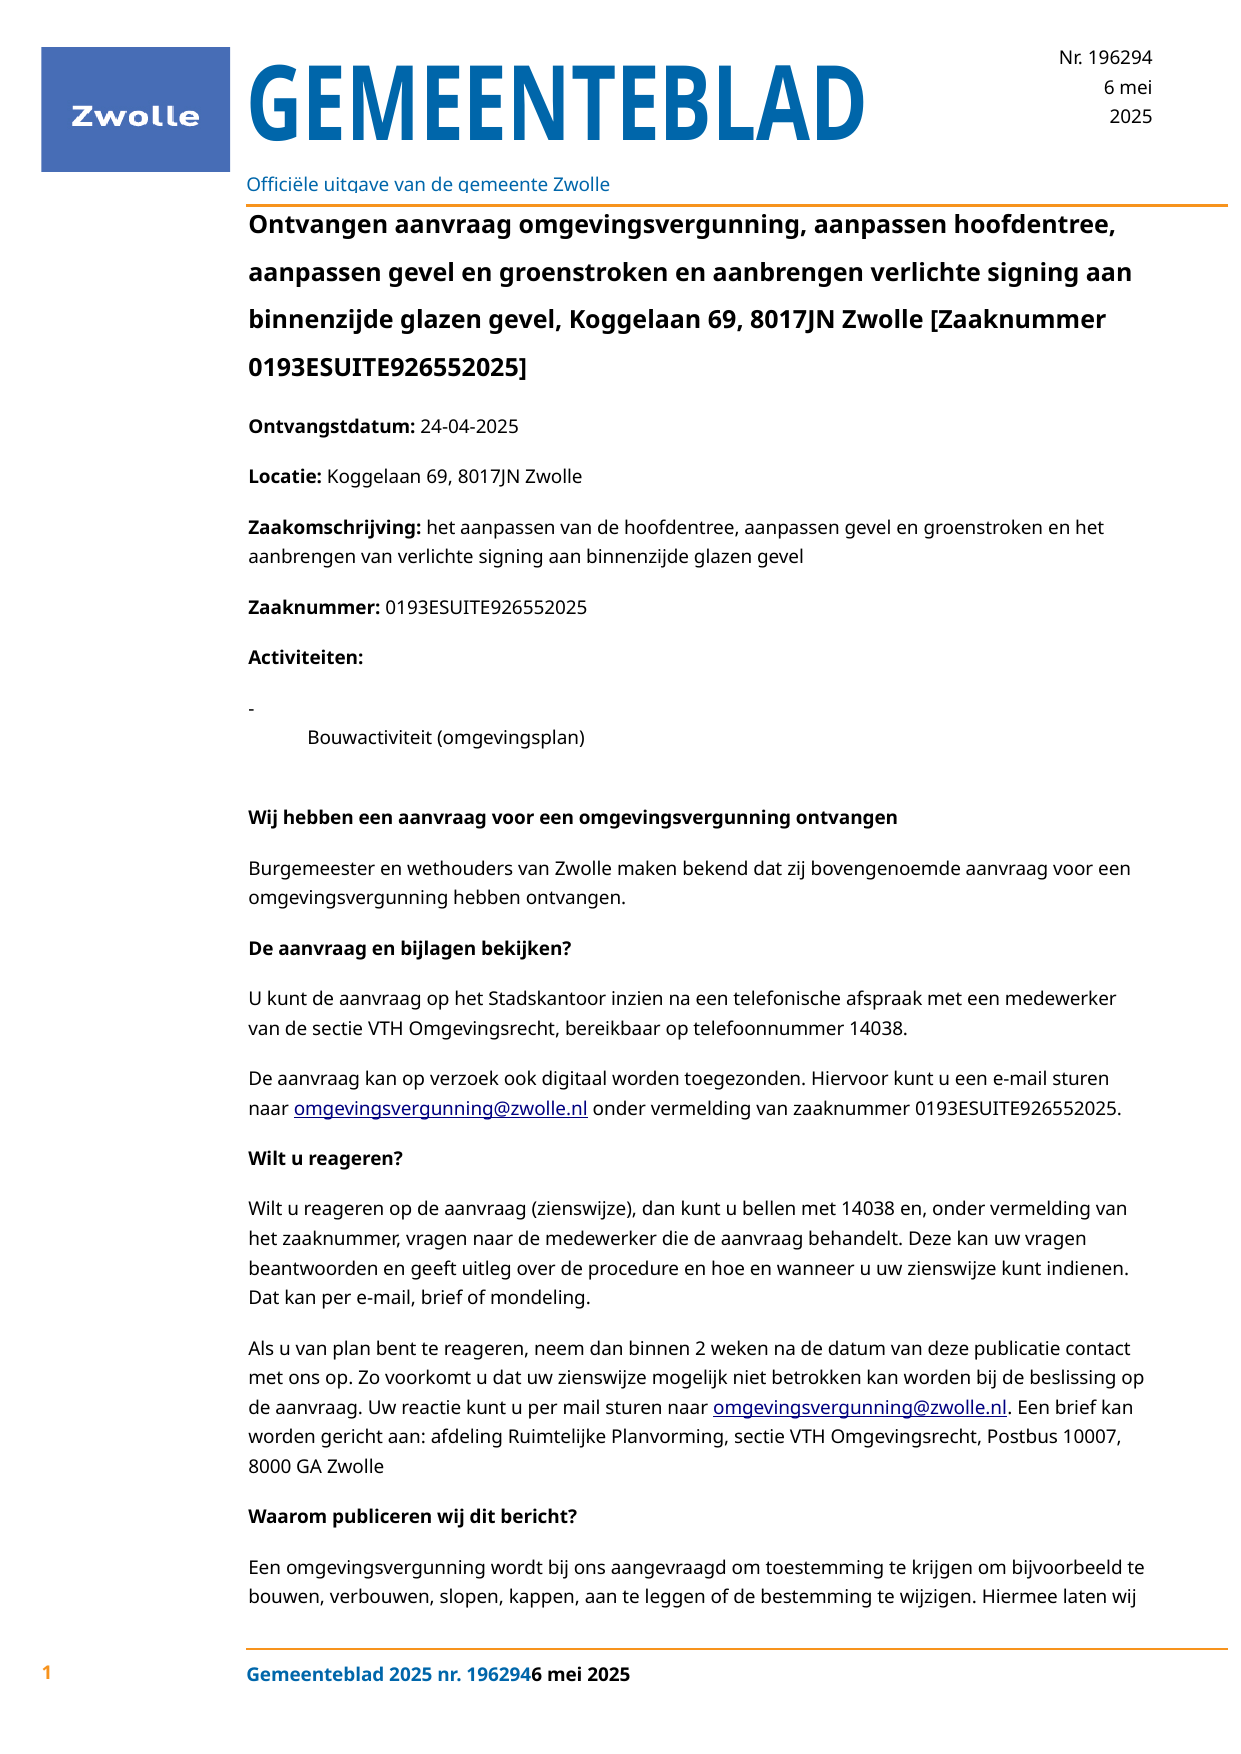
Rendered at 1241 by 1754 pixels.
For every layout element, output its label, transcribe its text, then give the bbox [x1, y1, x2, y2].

text Locatie: Koggelaan 69, 8017JN Zwolle [248, 463, 1152, 489]
text Wilt u reageren op de aanvraag (zienswijze), dan kunt u bellen met 14038 en, onder vermelding van het zaaknummer, vragen naar de medewerker die de aanvraag behandelt. Deze kan uw vragen beantwoorden en geeft uitleg over de procedure en hoe en wanneer u uw zienswijze kunt indienen. Dat kan per e-mail, brief of mondeling. [248, 1196, 1152, 1310]
text De aanvraag kan op verzoek ook digitaal worden toegezonden. Hiervoor kunt u een e-mail sturen naar omgevingsvergunning@zwolle.nl onder vermelding van zaaknummer 0193ESUITE926552025. [248, 1065, 1152, 1121]
text Een omgevingsvergunning wordt bij ons aangevraagd om toestemming te krijgen om bijvoorbeeld te bouwen, verbouwen, slopen, kappen, aan te leggen of de bestemming te wijzigen. Hiermee laten wij [248, 1554, 1152, 1609]
text Zaakomschrijving: het aanpassen van de hoofdentree, aanpassen gevel en groenstroken en het aanbrengen van verlichte signing aan binnenzijde glazen gevel [248, 514, 1152, 569]
text Activiteiten: [248, 644, 1152, 670]
text De aanvraag en bijlagen bekijken? [248, 935, 1152, 961]
text Wilt u reageren? [248, 1145, 1152, 1171]
list Bouwactiviteit (omgevingsplan) [248, 724, 1152, 750]
picture [41, 47, 231, 172]
text Burgemeester en wethouders van Zwolle maken bekend dat zij bovengenoemde aanvraag voor een omgevingsvergunning hebben ontvangen. [248, 855, 1152, 910]
text Wij hebben een aanvraag voor een omgevingsvergunning ontvangen [248, 804, 1152, 830]
text Ontvangstdatum: 24-04-2025 [248, 413, 1152, 439]
text Zaaknummer: 0193ESUITE926552025 [248, 594, 1152, 620]
text Ontvangen aanvraag omgevingsvergunning, aanpassen hoofdentree, aanpassen gevel en groenstroken en aanbrengen verlichte signing aan binnenzijde glazen gevel, Koggelaan 69, 8017JN Zwolle [Zaaknummer 0193ESUITE926552025] [248, 207, 1152, 384]
text Waarom publiceren wij dit bericht? [248, 1503, 1152, 1529]
text U kunt de aanvraag op het Stadskantoor inzien na een telefonische afspraak met een medewerker van de sectie VTH Omgevingsrecht, bereikbaar op telefoonnummer 14038. [248, 985, 1152, 1041]
text Als u van plan bent te reageren, neem dan binnen 2 weken na de datum van deze publicatie contact met ons op. Zo voorkomt u dat uw zienswijze mogelijk niet betrokken kan worden bij de beslissing op de aanvraag. Uw reactie kunt u per mail sturen naar omgevingsvergunning@zwolle.nl. Een brief kan worden gericht aan: afdeling Ruimtelijke Planvorming, sectie VTH Omgevingsrecht, Postbus 10007, 8000 GA Zwolle [248, 1335, 1152, 1479]
